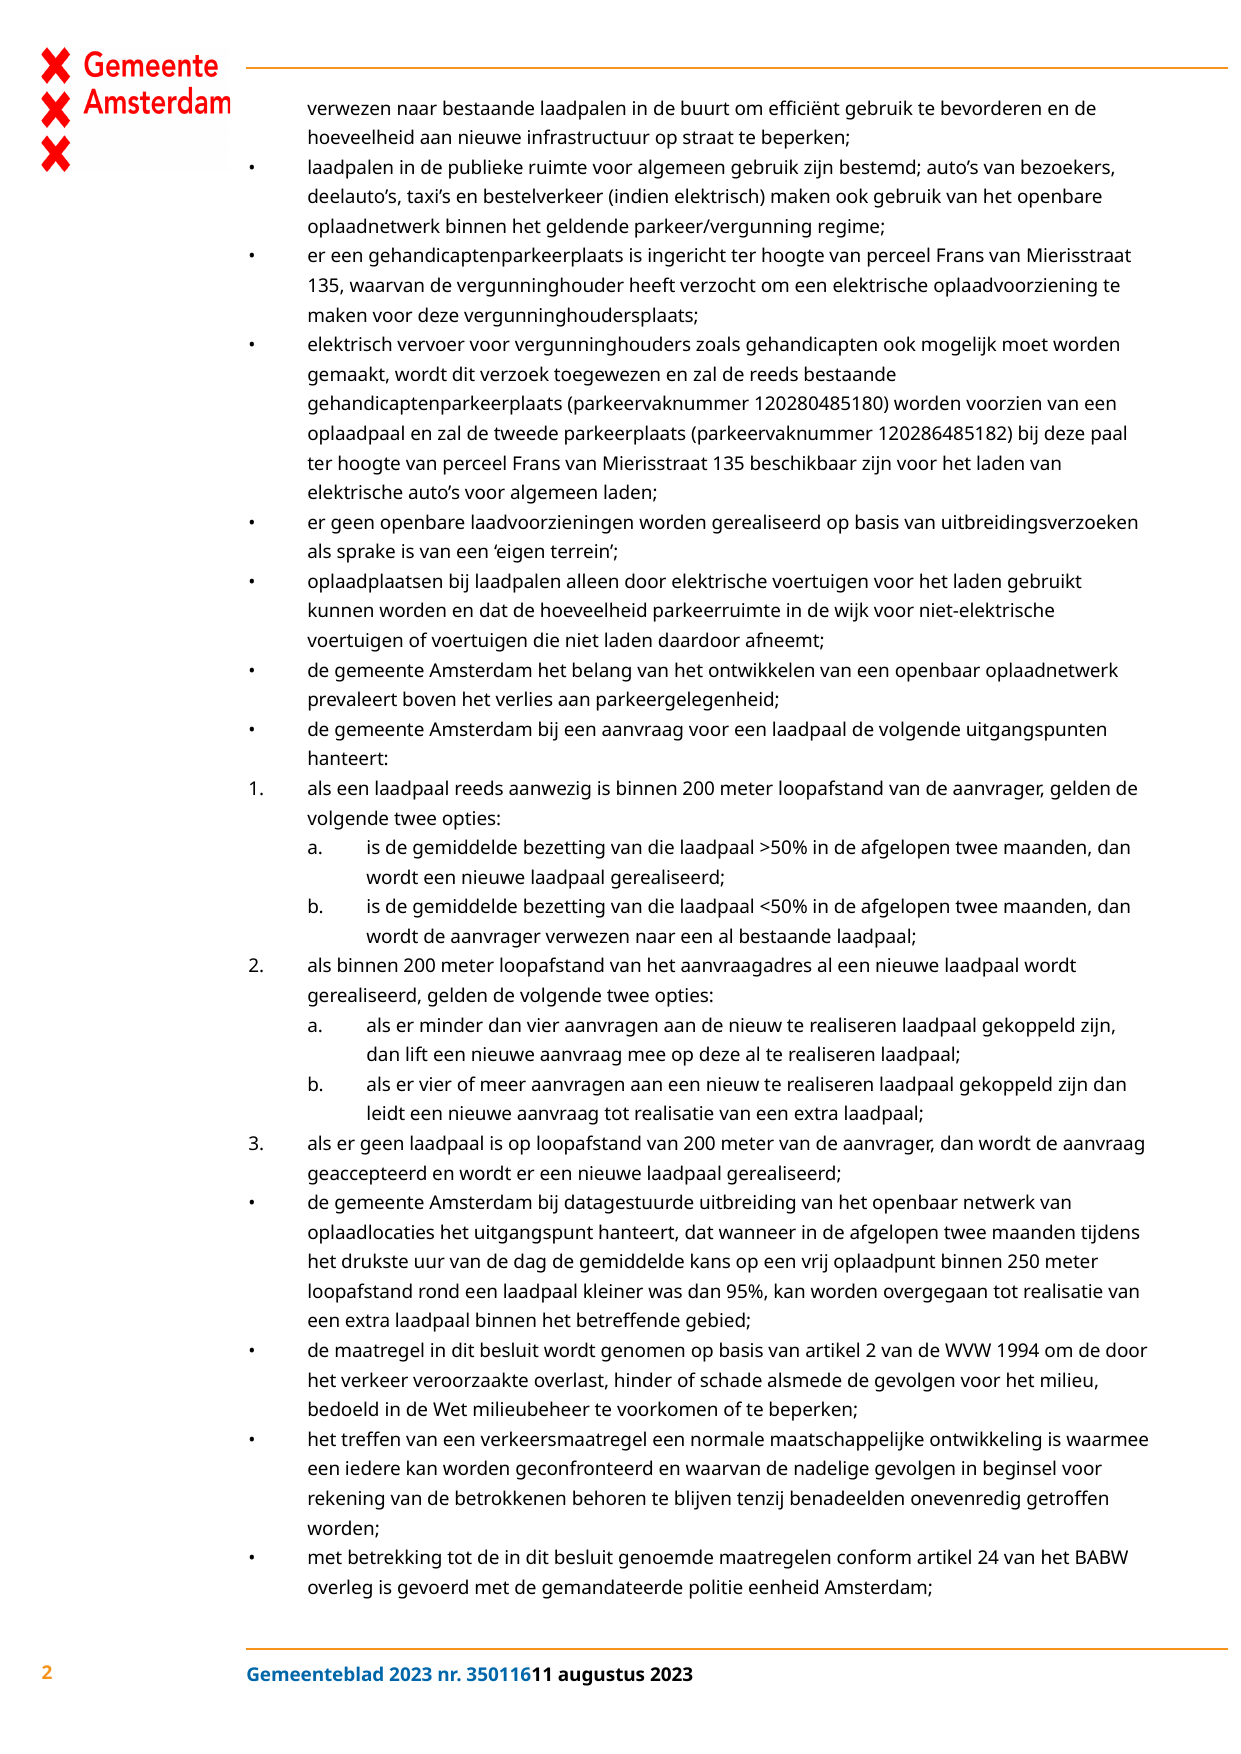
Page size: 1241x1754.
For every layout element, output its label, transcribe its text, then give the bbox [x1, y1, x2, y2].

list met betrekking tot de in dit besluit genoemde maatregelen conform artikel 24 van het BABW overleg is gevoerd met de gemandateerde politie eenheid Amsterdam; [248, 1544, 1152, 1600]
list de gemeente Amsterdam bij datagestuurde uitbreiding van het openbaar netwerk van oplaadlocaties het uitgangspunt hanteert, dat wanneer in de afgelopen twee maanden tijdens het drukste uur van de dag de gemiddelde kans op een vrij oplaadpunt binnen 250 meter loopafstand rond een laadpaal kleiner was dan 95%, kan worden overgegaan tot realisatie van een extra laadpaal binnen het betreffende gebied; [248, 1189, 1152, 1333]
list als er geen laadpaal is op loopafstand van 200 meter van de aanvrager, dan wordt de aanvraag geaccepteerd en wordt er een nieuwe laadpaal gerealiseerd; [248, 1130, 1152, 1186]
list is de gemiddelde bezetting van die laadpaal <50% in de afgelopen twee maanden, dan wordt de aanvrager verwezen naar een al bestaande laadpaal; [307, 893, 1152, 949]
list als er vier of meer aanvragen aan een nieuw te realiseren laadpaal gekoppeld zijn dan leidt een nieuwe aanvraag tot realisatie van een extra laadpaal; [307, 1071, 1152, 1126]
list is de gemiddelde bezetting van die laadpaal >50% in de afgelopen twee maanden, dan wordt een nieuwe laadpaal gerealiseerd; [307, 834, 1152, 890]
list als een laadpaal reeds aanwezig is binnen 200 meter loopafstand van de aanvrager, gelden de volgende twee opties: [248, 775, 1152, 831]
list elektrisch vervoer voor vergunninghouders zoals gehandicapten ook mogelijk moet worden gemaakt, wordt dit verzoek toegewezen en zal de reeds bestaande gehandicaptenparkeerplaats (parkeervaknummer 120280485180) worden voorzien van een oplaadpaal en zal de tweede parkeerplaats (parkeervaknummer 120286485182) bij deze paal ter hoogte van perceel Frans van Mierisstraat 135 beschikbaar zijn voor het laden van elektrische auto’s voor algemeen laden; [248, 331, 1152, 505]
list de gemeente Amsterdam bij een aanvraag voor een laadpaal de volgende uitgangspunten hanteert: [248, 716, 1152, 771]
list oplaadplaatsen bij laadpalen alleen door elektrische voertuigen voor het laden gebruikt kunnen worden en dat de hoeveelheid parkeerruimte in de wijk voor niet-elektrische voertuigen of voertuigen die niet laden daardoor afneemt; [248, 568, 1152, 653]
list de gemeente Amsterdam het belang van het ontwikkelen van een openbaar oplaadnetwerk prevaleert boven het verlies aan parkeergelegenheid; [248, 657, 1152, 712]
list er een gehandicaptenparkeerplaats is ingericht ter hoogte van perceel Frans van Mierisstraat 135, waarvan de vergunninghouder heeft verzocht om een elektrische oplaadvoorziening te maken voor deze vergunninghoudersplaats; [248, 243, 1152, 328]
picture [41, 47, 231, 172]
list het treffen van een verkeersmaatregel een normale maatschappelijke ontwikkeling is waarmee een iedere kan worden geconfronteerd en waarvan de nadelige gevolgen in beginsel voor rekening van de betrokkenen behoren te blijven tenzij benadeelden onevenredig getroffen worden; [248, 1426, 1152, 1541]
list de maatregel in dit besluit wordt genomen op basis van artikel 2 van de WVW 1994 om de door het verkeer veroorzaakte overlast, hinder of schade alsmede de gevolgen voor het milieu, bedoeld in de Wet milieubeheer te voorkomen of te beperken; [248, 1337, 1152, 1422]
list laadpalen in de publieke ruimte voor algemeen gebruik zijn bestemd; auto’s van bezoekers, deelauto’s, taxi’s en bestelverkeer (indien elektrisch) maken ook gebruik van het openbare oplaadnetwerk binnen het geldende parkeer/vergunning regime; [248, 154, 1152, 239]
list als er minder dan vier aanvragen aan de nieuw te realiseren laadpaal gekoppeld zijn, dan lift een nieuwe aanvraag mee op deze al te realiseren laadpaal; [307, 1012, 1152, 1067]
list als binnen 200 meter loopafstand van het aanvraagadres al een nieuwe laadpaal wordt gerealiseerd, gelden de volgende twee opties: [248, 953, 1152, 1008]
list er geen openbare laadvoorzieningen worden gerealiseerd op basis van uitbreidingsverzoeken als sprake is van een ‘eigen terrein’; [248, 509, 1152, 564]
list verwezen naar bestaande laadpalen in de buurt om efficiënt gebruik te bevorderen en de hoeveelheid aan nieuwe infrastructuur op straat te beperken; [248, 95, 1152, 150]
